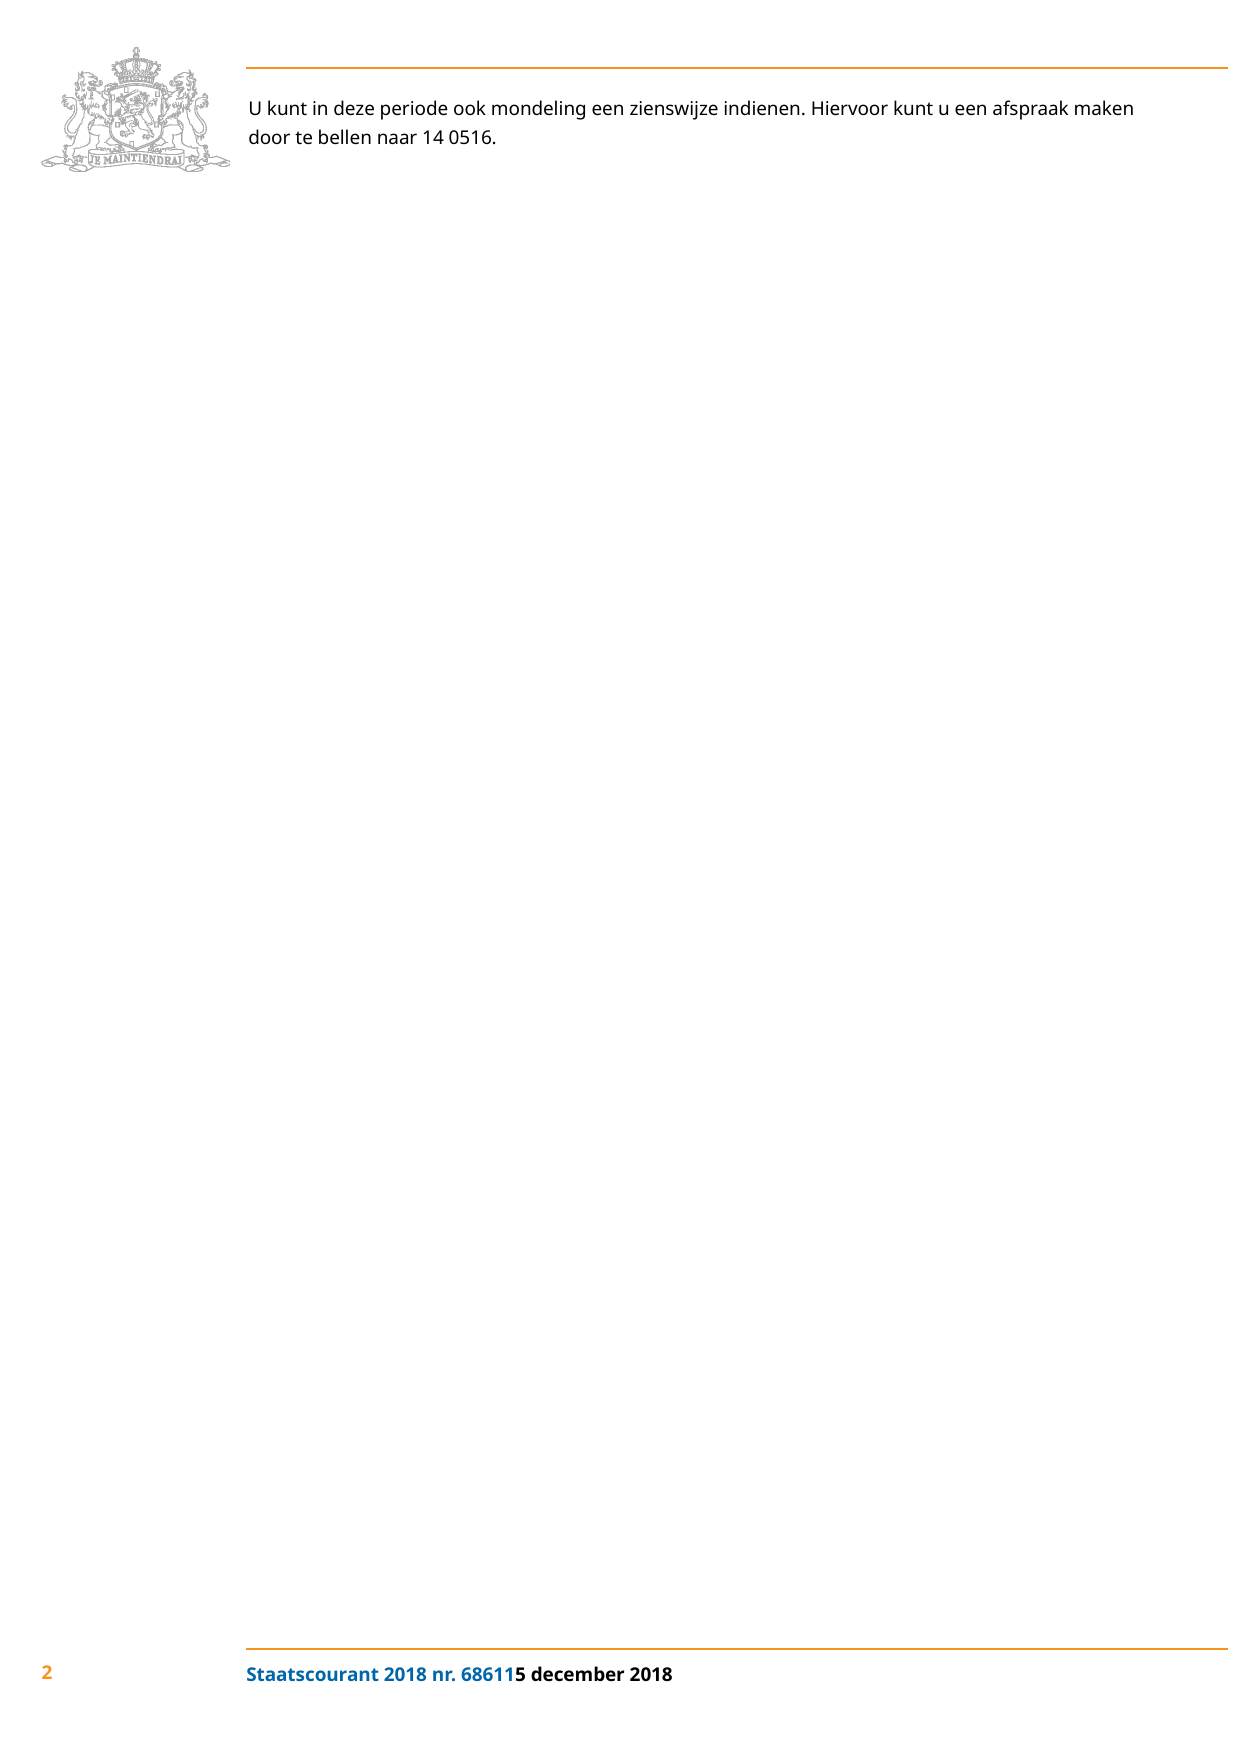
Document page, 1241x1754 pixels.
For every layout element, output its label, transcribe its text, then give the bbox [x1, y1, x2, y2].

text U kunt in deze periode ook mondeling een zienswijze indienen. Hiervoor kunt u een afspraak maken door te bellen naar 14 0516. [248, 95, 1152, 150]
picture [41, 47, 231, 172]
